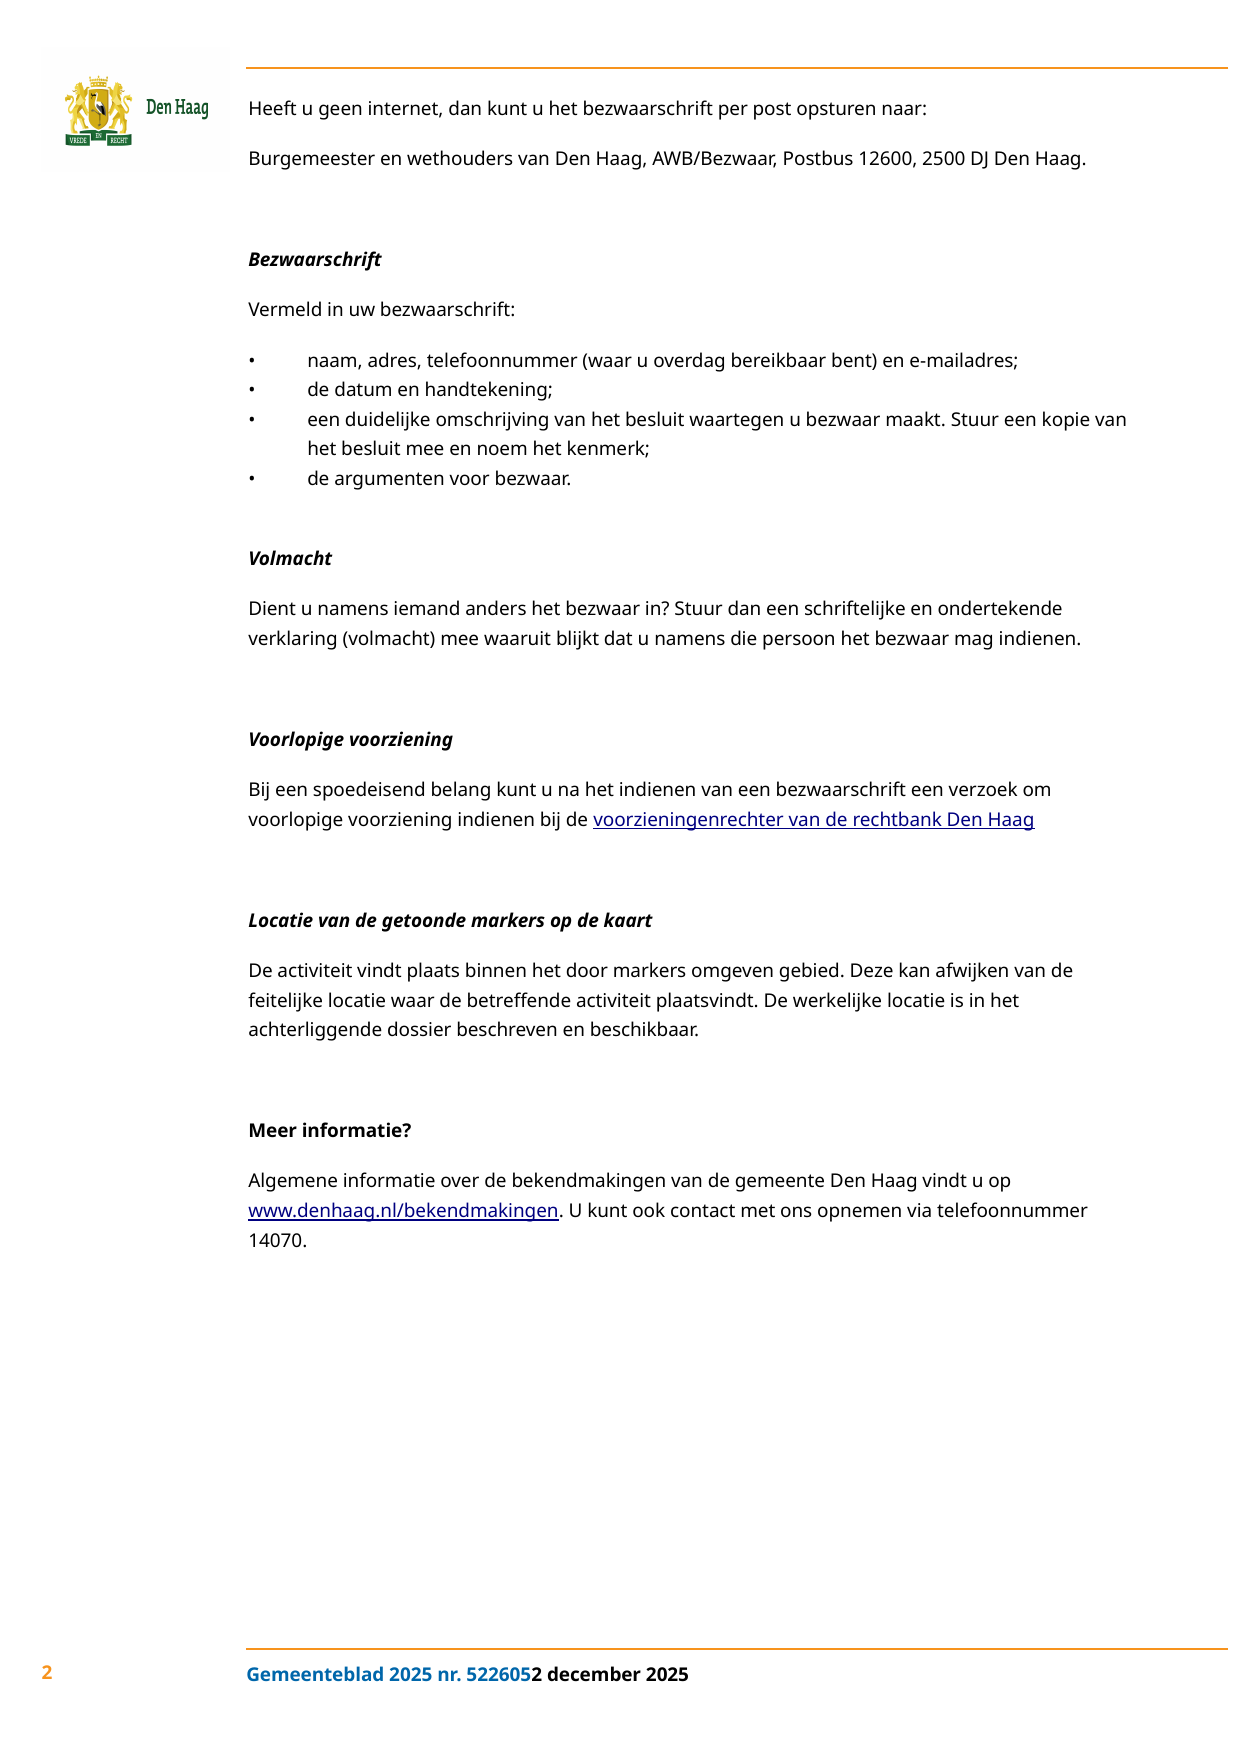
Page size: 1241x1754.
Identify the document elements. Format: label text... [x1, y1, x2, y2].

text Bezwaarschrift [248, 246, 1152, 272]
text Meer informatie? [248, 1117, 1152, 1143]
list naam, adres, telefoonnummer (waar u overdag bereikbaar bent) en e-mailadres; [248, 347, 1152, 373]
text Locatie van de getoonde markers op de kaart [248, 907, 1152, 933]
text De activiteit vindt plaats binnen het door markers omgeven gebied. Deze kan afwijken van de feitelijke locatie waar de betreffende activiteit plaatsvindt. De werkelijke locatie is in het achterliggende dossier beschreven en beschikbaar. [248, 957, 1152, 1042]
picture [41, 47, 231, 172]
text Algemene informatie over de bekendmakingen van de gemeente Den Haag vindt u op www.denhaag.nl/bekendmakingen. U kunt ook contact met ons opnemen via telefoonnummer 14070. [248, 1168, 1152, 1253]
list de datum en handtekening; [248, 376, 1152, 402]
text Burgemeester en wethouders van Den Haag, AWB/Bezwaar, Postbus 12600, 2500 DJ Den Haag. [248, 145, 1152, 171]
text Vermeld in uw bezwaarschrift: [248, 296, 1152, 322]
text Bij een spoedeisend belang kunt u na het indienen van een bezwaarschrift een verzoek om voorlopige voorziening indienen bij de voorzieningenrechter van de rechtbank Den Haag [248, 776, 1152, 832]
text Heeft u geen internet, dan kunt u het bezwaarschrift per post opsturen naar: [248, 95, 1152, 121]
text Dient u namens iemand anders het bezwaar in? Stuur dan een schriftelijke en ondertekende verklaring (volmacht) mee waaruit blijkt dat u namens die persoon het bezwaar mag indienen. [248, 596, 1152, 651]
list een duidelijke omschrijving van het besluit waartegen u bezwaar maakt. Stuur een kopie van het besluit mee en noem het kenmerk; [248, 406, 1152, 461]
text Volmacht [248, 545, 1152, 571]
text Voorlopige voorziening [248, 726, 1152, 752]
list de argumenten voor bezwaar. [248, 465, 1152, 491]
